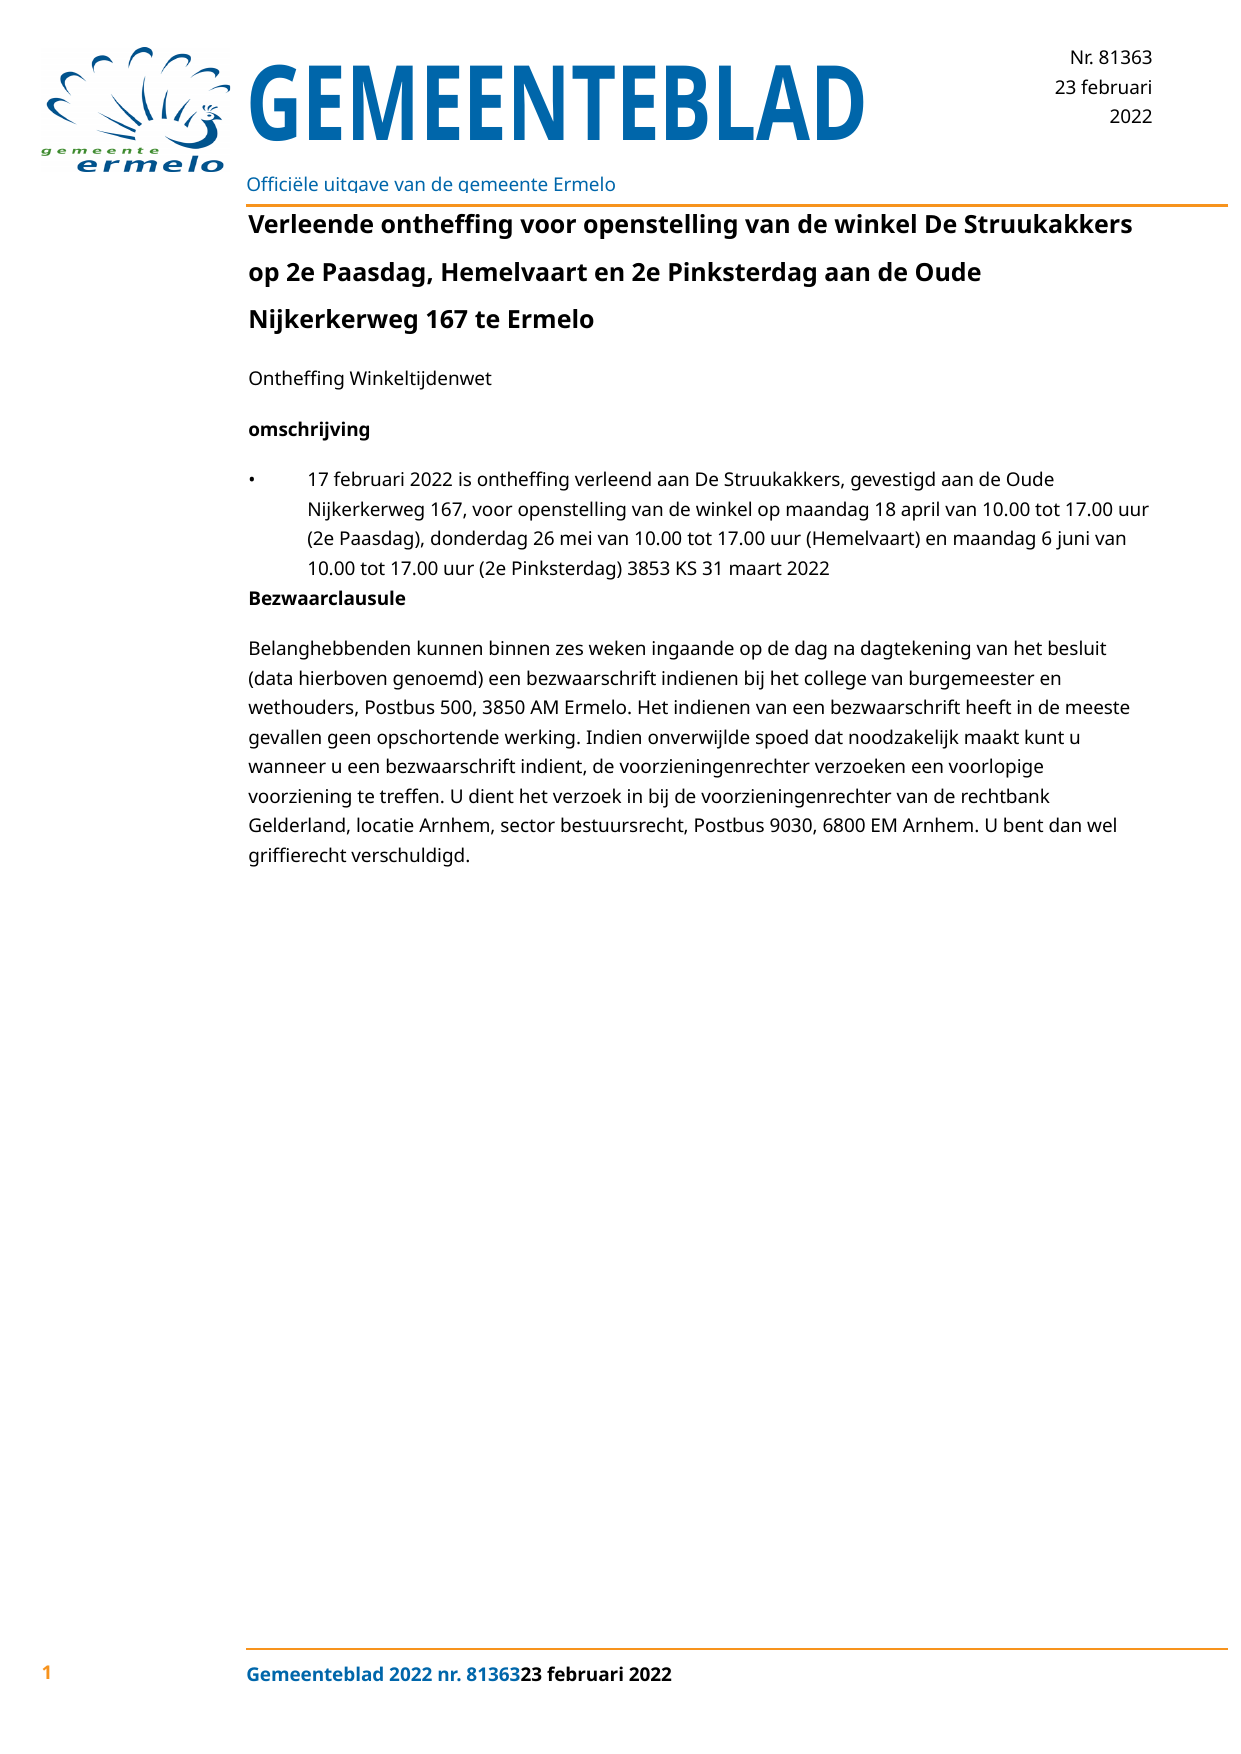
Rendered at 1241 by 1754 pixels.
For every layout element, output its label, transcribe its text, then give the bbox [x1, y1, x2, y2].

list 17 februari 2022 is ontheffing verleend aan De Struukakkers, gevestigd aan de Oude Nijkerkerweg 167, voor openstelling van de winkel op maandag 18 april van 10.00 tot 17.00 uur (2e Paasdag), donderdag 26 mei van 10.00 tot 17.00 uur (Hemelvaart) en maandag 6 juni van 10.00 tot 17.00 uur (2e Pinksterdag) 3853 KS 31 maart 2022 [248, 466, 1152, 581]
picture [41, 47, 231, 172]
text Ontheffing Winkeltijdenwet [248, 366, 1152, 391]
text Belanghebbenden kunnen binnen zes weken ingaande op de dag na dagtekening van het besluit (data hierboven genoemd) een bezwaarschrift indienen bij het college van burgemeester en wethouders, Postbus 500, 3850 AM Ermelo. Het indienen van een bezwaarschrift heeft in de meeste gevallen geen opschortende werking. Indien onverwijlde spoed dat noodzakelijk maakt kunt u wanneer u een bezwaarschrift indient, de voorzieningenrechter verzoeken een voorlopige voorziening te treffen. U dient het verzoek in bij de voorzieningenrechter van de rechtbank Gelderland, locatie Arnhem, sector bestuursrecht, Postbus 9030, 6800 EM Arnhem. U bent dan wel griffierecht verschuldigd. [248, 635, 1152, 868]
text omschrijving [248, 416, 1152, 442]
text Verleende ontheffing voor openstelling van de winkel De Struukakkers op 2e Paasdag, Hemelvaart en 2e Pinksterdag aan de Oude Nijkerkerweg 167 te Ermelo [248, 207, 1152, 336]
text Bezwaarclausule [248, 585, 1152, 610]
